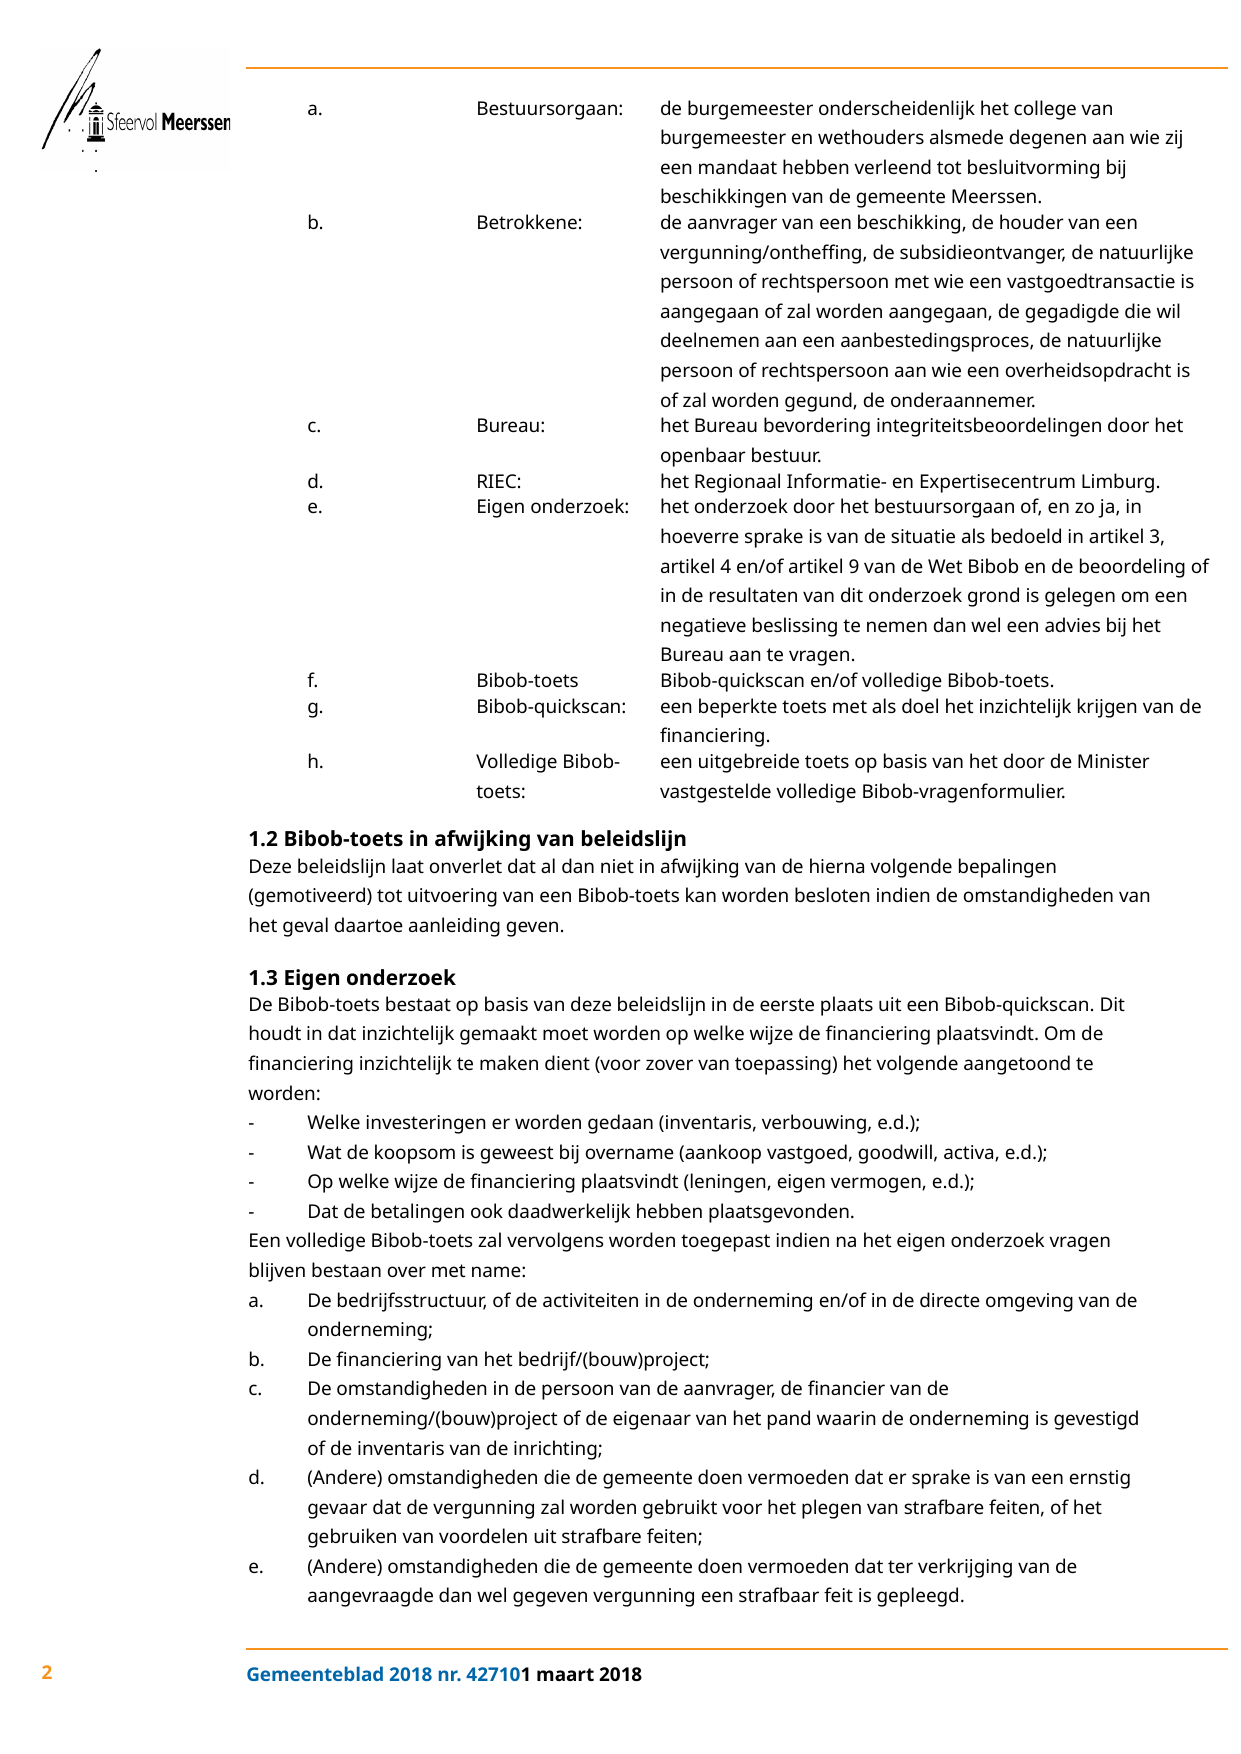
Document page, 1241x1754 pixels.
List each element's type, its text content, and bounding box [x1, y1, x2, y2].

table_cell een beperkte toets met als doel het inzichtelijk krijgen van de financiering. [660, 693, 1211, 748]
list De financiering van het bedrijf/(bouw)project; [248, 1346, 1152, 1372]
table_cell het onderzoek door het bestuursorgaan of, en zo ja, in hoeverre sprake is van de situatie als bedoeld in artikel 3, artikel 4 en/of artikel 9 van de Wet Bibob en de beoordeling of in de resultaten van dit onderzoek grond is gelegen om een negatieve beslissing te nemen dan wel een advies bij het Bureau aan te vragen. [660, 494, 1211, 667]
table_cell Bibob-quickscan: [476, 693, 660, 748]
list Dat de betalingen ook daadwerkelijk hebben plaatsgevonden. [248, 1198, 1152, 1224]
table_cell een uitgebreide toets op basis van het door de Minister vastgestelde volledige Bibob-vragenformulier. [660, 748, 1211, 804]
list Op welke wijze de financiering plaatsvindt (leningen, eigen vermogen, e.d.); [248, 1168, 1152, 1194]
text 1.3 Eigen onderzoek [248, 963, 1152, 991]
table_cell b. [307, 209, 476, 413]
table_cell de aanvrager van een beschikking, de houder van een vergunning/ontheffing, de subsidieontvanger, de natuurlijke persoon of rechtspersoon met wie een vastgoedtransactie is aangegaan of zal worden aangegaan, de gegadigde die wil deelnemen aan een aanbestedingsproces, de natuurlijke persoon of rechtspersoon aan wie een overheidsopdracht is of zal worden gegund, de onderaannemer. [660, 209, 1211, 413]
table_cell f. [307, 667, 476, 693]
table_cell Eigen onderzoek: [476, 494, 660, 667]
text Een volledige Bibob-toets zal vervolgens worden toegepast indien na het eigen onderzoek vragen blijven bestaan over met name: [248, 1228, 1152, 1283]
list De bedrijfsstructuur, of de activiteiten in de onderneming en/of in de directe omgeving van de onderneming; [248, 1287, 1152, 1342]
list Wat de koopsom is geweest bij overname (aankoop vastgoed, goodwill, activa, e.d.); [248, 1139, 1152, 1165]
table_header a. [307, 95, 476, 209]
table_cell Bureau: [476, 413, 660, 468]
table_header de burgemeester onderscheidenlijk het college van burgemeester en wethouders alsmede degenen aan wie zij een mandaat hebben verleend tot besluitvorming bij beschikkingen van de gemeente Meerssen. [660, 95, 1211, 209]
table_cell g. [307, 693, 476, 748]
text Deze beleidslijn laat onverlet dat al dan niet in afwijking van de hierna volgende bepalingen (gemotiveerd) tot uitvoering van een Bibob-toets kan worden besloten indien de omstandigheden van het geval daartoe aanleiding geven. [248, 853, 1152, 938]
list (Andere) omstandigheden die de gemeente doen vermoeden dat er sprake is van een ernstig gevaar dat de vergunning zal worden gebruikt voor het plegen van strafbare feiten, of het gebruiken van voordelen uit strafbare feiten; [248, 1464, 1152, 1549]
table_cell h. [307, 748, 476, 804]
table_cell het Bureau bevordering integriteitsbeoordelingen door het openbaar bestuur. [660, 413, 1211, 468]
table_cell Bibob-toets [476, 667, 660, 693]
table_cell Betrokkene: [476, 209, 660, 413]
list De omstandigheden in de persoon van de aanvrager, de financier van de onderneming/(bouw)project of de eigenaar van het pand waarin de onderneming is gevestigd of de inventaris van de inrichting; [248, 1376, 1152, 1461]
table_cell Volledige Bibob-toets: [476, 748, 660, 804]
table_header Bestuursorgaan: [476, 95, 660, 209]
table_cell het Regionaal Informatie- en Expertisecentrum Limburg. [660, 468, 1211, 494]
picture [41, 47, 231, 172]
table_cell e. [307, 494, 476, 667]
text 1.2 Bibob-toets in afwijking van beleidslijn [248, 824, 1152, 853]
text De Bibob-toets bestaat op basis van deze beleidslijn in de eerste plaats uit een Bibob-quickscan. Dit houdt in dat inzichtelijk gemaakt moet worden op welke wijze de financiering plaatsvindt. Om de financiering inzichtelijk te maken dient (voor zover van toepassing) het volgende aangetoond te worden: [248, 991, 1152, 1106]
table_cell d. [307, 468, 476, 494]
table_cell c. [307, 413, 476, 468]
list Welke investeringen er worden gedaan (inventaris, verbouwing, e.d.); [248, 1109, 1152, 1135]
table_cell RIEC: [476, 468, 660, 494]
table_cell Bibob-quickscan en/of volledige Bibob-toets. [660, 667, 1211, 693]
list (Andere) omstandigheden die de gemeente doen vermoeden dat ter verkrijging van de aangevraagde dan wel gegeven vergunning een strafbaar feit is gepleegd. [248, 1553, 1152, 1608]
